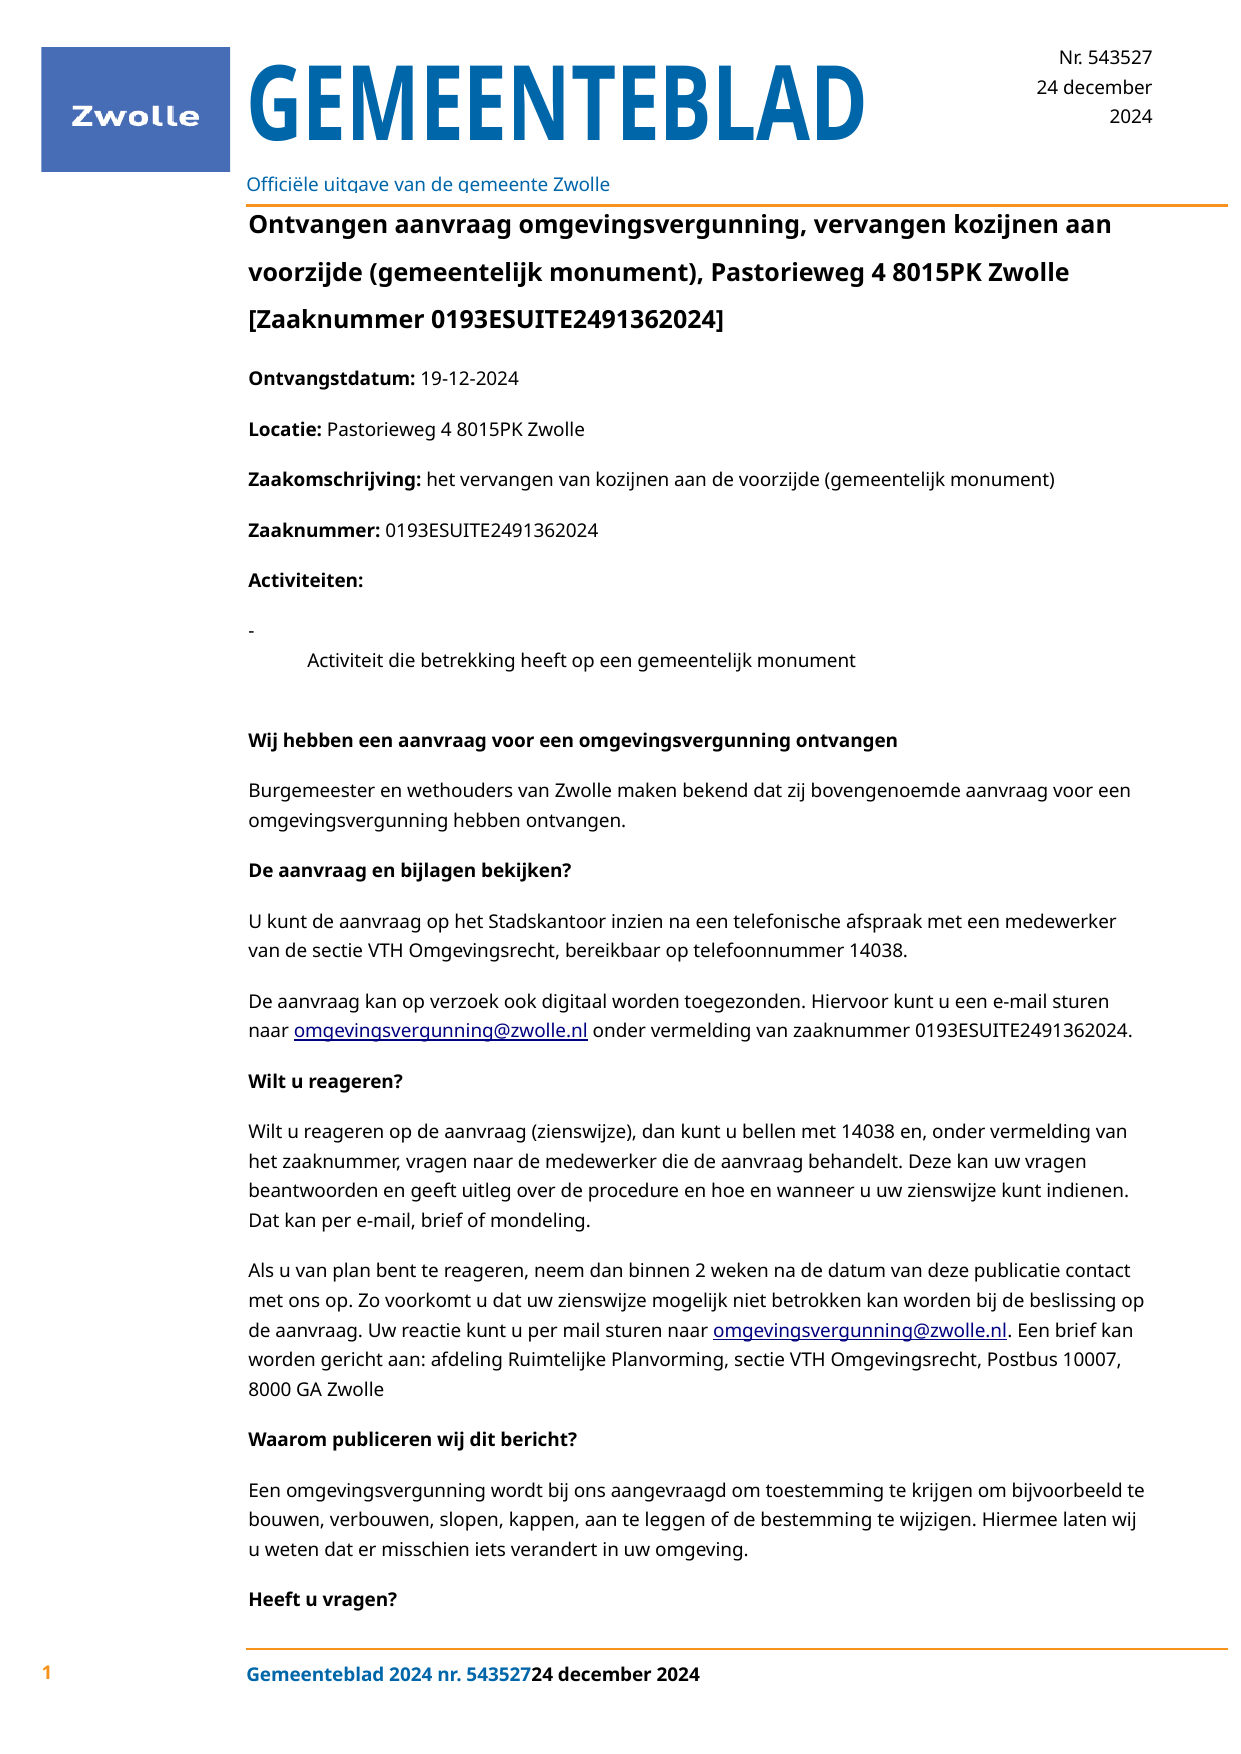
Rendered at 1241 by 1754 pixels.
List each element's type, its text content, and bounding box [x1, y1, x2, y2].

text Ontvangen aanvraag omgevingsvergunning, vervangen kozijnen aan voorzijde (gemeentelijk monument), Pastorieweg 4 8015PK Zwolle [Zaaknummer 0193ESUITE2491362024] [248, 207, 1152, 336]
text Burgemeester en wethouders van Zwolle maken bekend dat zij bovengenoemde aanvraag voor een omgevingsvergunning hebben ontvangen. [248, 778, 1152, 833]
text Als u van plan bent te reageren, neem dan binnen 2 weken na de datum van deze publicatie contact met ons op. Zo voorkomt u dat uw zienswijze mogelijk niet betrokken kan worden bij de beslissing op de aanvraag. Uw reactie kunt u per mail sturen naar omgevingsvergunning@zwolle.nl. Een brief kan worden gericht aan: afdeling Ruimtelijke Planvorming, sectie VTH Omgevingsrecht, Postbus 10007, 8000 GA Zwolle [248, 1258, 1152, 1402]
text Ontvangstdatum: 19-12-2024 [248, 366, 1152, 391]
text U kunt de aanvraag op het Stadskantoor inzien na een telefonische afspraak met een medewerker van de sectie VTH Omgevingsrecht, bereikbaar op telefoonnummer 14038. [248, 908, 1152, 963]
text Wij hebben een aanvraag voor een omgevingsvergunning ontvangen [248, 727, 1152, 753]
text Zaaknummer: 0193ESUITE2491362024 [248, 517, 1152, 542]
text De aanvraag en bijlagen bekijken? [248, 858, 1152, 883]
list Activiteit die betrekking heeft op een gemeentelijk monument [248, 647, 1152, 673]
text Waarom publiceren wij dit bericht? [248, 1426, 1152, 1452]
text Locatie: Pastorieweg 4 8015PK Zwolle [248, 416, 1152, 442]
text Wilt u reageren op de aanvraag (zienswijze), dan kunt u bellen met 14038 en, onder vermelding van het zaaknummer, vragen naar de medewerker die de aanvraag behandelt. Deze kan uw vragen beantwoorden en geeft uitleg over de procedure en hoe en wanneer u uw zienswijze kunt indienen. Dat kan per e-mail, brief of mondeling. [248, 1118, 1152, 1233]
text Activiteiten: [248, 567, 1152, 593]
text Zaakomschrijving: het vervangen van kozijnen aan de voorzijde (gemeentelijk monument) [248, 466, 1152, 492]
text De aanvraag kan op verzoek ook digitaal worden toegezonden. Hiervoor kunt u een e-mail sturen naar omgevingsvergunning@zwolle.nl onder vermelding van zaaknummer 0193ESUITE2491362024. [248, 988, 1152, 1043]
picture [41, 47, 231, 172]
text Heeft u vragen? [248, 1586, 1152, 1612]
text Wilt u reageren? [248, 1068, 1152, 1094]
text Een omgevingsvergunning wordt bij ons aangevraagd om toestemming te krijgen om bijvoorbeeld te bouwen, verbouwen, slopen, kappen, aan te leggen of de bestemming te wijzigen. Hiermee laten wij u weten dat er misschien iets verandert in uw omgeving. [248, 1477, 1152, 1562]
